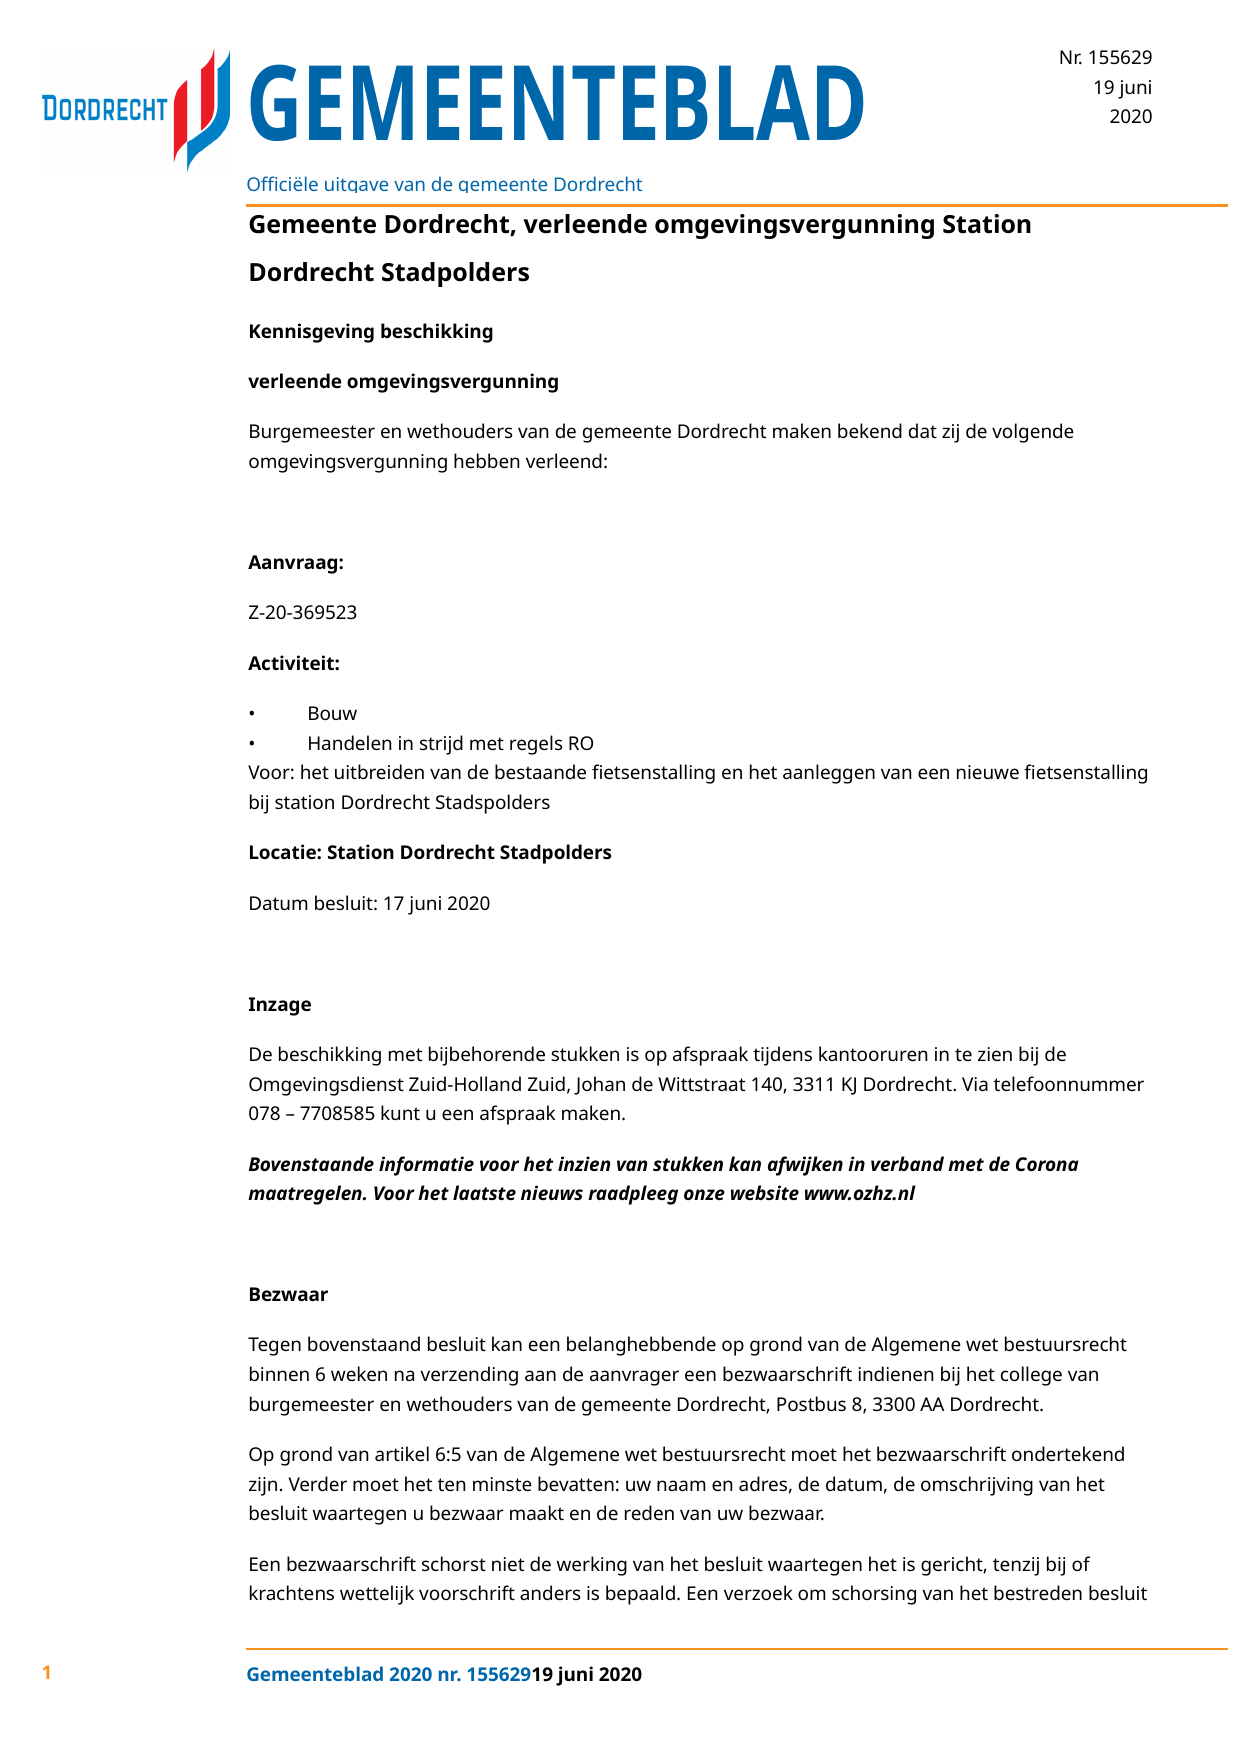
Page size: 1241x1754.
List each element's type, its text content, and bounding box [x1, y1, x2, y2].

text Locatie: Station Dordrecht Stadpolders [248, 839, 1152, 865]
text Gemeente Dordrecht, verleende omgevingsvergunning Station Dordrecht Stadpolders [248, 207, 1152, 288]
text Bovenstaande informatie voor het inzien van stukken kan afwijken in verband met de Corona maatregelen. Voor het laatste nieuws raadpleeg onze website www.ozhz.nl [248, 1151, 1152, 1206]
text Activiteit: [248, 650, 1152, 676]
list Bouw [248, 700, 1152, 726]
text Een bezwaarschrift schorst niet de werking van het besluit waartegen het is gericht, tenzij bij of krachtens wettelijk voorschrift anders is bepaald. Een verzoek om schorsing van het bestreden besluit [248, 1551, 1152, 1606]
list Handelen in strijd met regels RO [248, 730, 1152, 756]
text verleende omgevingsvergunning [248, 368, 1152, 394]
text Burgemeester en wethouders van de gemeente Dordrecht maken bekend dat zij de volgende omgevingsvergunning hebben verleend: [248, 419, 1152, 474]
text Inzage [248, 991, 1152, 1017]
text Kennisgeving beschikking [248, 318, 1152, 344]
text Z-20-369523 [248, 599, 1152, 625]
text Tegen bovenstaand besluit kan een belanghebbende op grond van de Algemene wet bestuursrecht binnen 6 weken na verzending aan de aanvrager een bezwaarschrift indienen bij het college van burgemeester en wethouders van de gemeente Dordrecht, Postbus 8, 3300 AA Dordrecht. [248, 1332, 1152, 1417]
text Datum besluit: 17 juni 2020 [248, 890, 1152, 916]
text De beschikking met bijbehorende stukken is op afspraak tijdens kantooruren in te zien bij de Omgevingsdienst Zuid-Holland Zuid, Johan de Wittstraat 140, 3311 KJ Dordrecht. Via telefoonnummer 078 – 7708585 kunt u een afspraak maken. [248, 1041, 1152, 1126]
text Bezwaar [248, 1281, 1152, 1307]
text Op grond van artikel 6:5 van de Algemene wet bestuursrecht moet het bezwaarschrift ondertekend zijn. Verder moet het ten minste bevatten: uw naam en adres, de datum, de omschrijving van het besluit waartegen u bezwaar maakt en de reden van uw bezwaar. [248, 1441, 1152, 1526]
text Aanvraag: [248, 549, 1152, 575]
text Voor: het uitbreiden van de bestaande fietsenstalling en het aanleggen van een nieuwe fietsenstalling bij station Dordrecht Stadspolders [248, 759, 1152, 815]
picture [41, 47, 231, 172]
